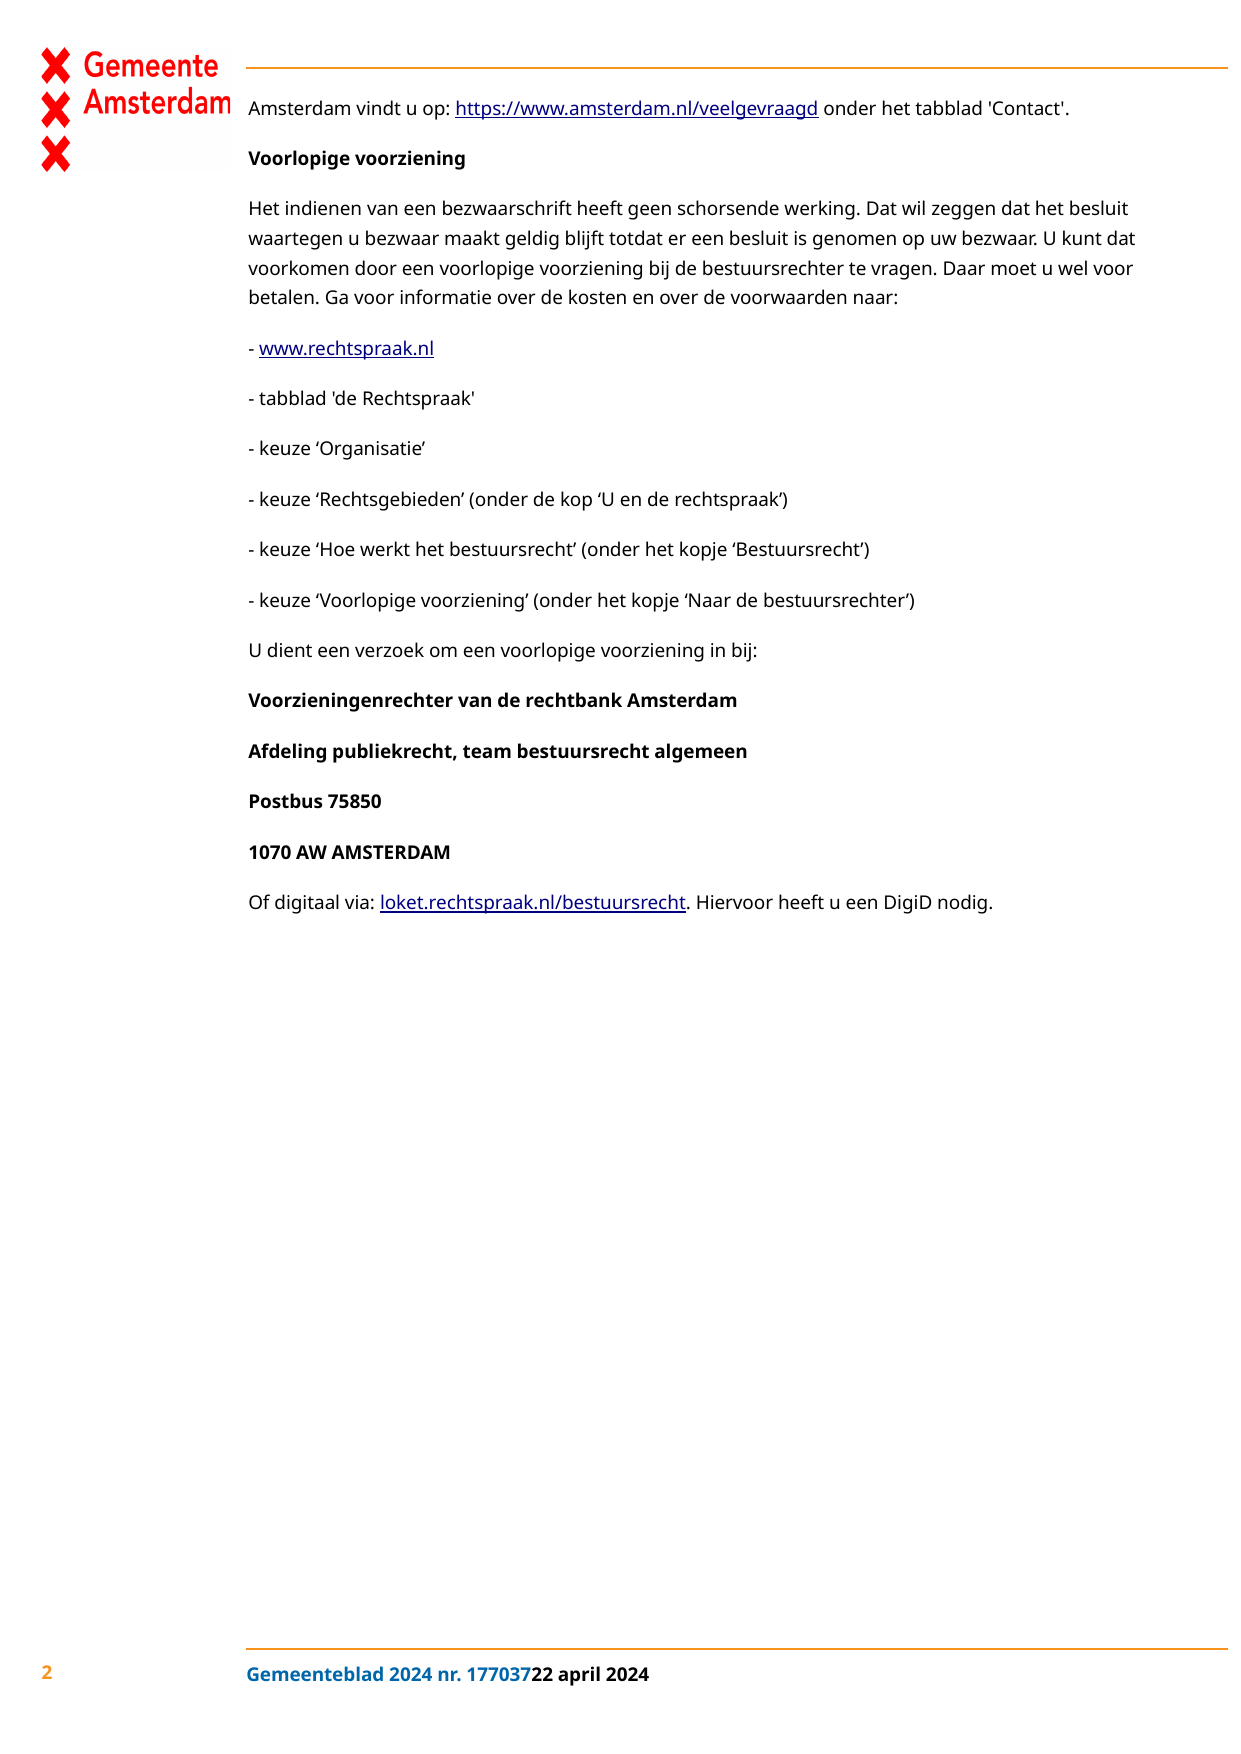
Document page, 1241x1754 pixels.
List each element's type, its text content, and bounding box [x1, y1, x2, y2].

text - keuze ‘Rechtsgebieden’ (onder de kop ‘U en de rechtspraak’) [248, 486, 1152, 512]
text - keuze ‘Voorlopige voorziening’ (onder het kopje ‘Naar de bestuursrechter’) [248, 587, 1152, 613]
text - www.rechtspraak.nl [248, 335, 1152, 361]
text U dient een verzoek om een voorlopige voorziening in bij: [248, 637, 1152, 663]
text Postbus 75850 [248, 788, 1152, 814]
text Voorlopige voorziening [248, 145, 1152, 171]
text - keuze ‘Hoe werkt het bestuursrecht’ (onder het kopje ‘Bestuursrecht’) [248, 536, 1152, 562]
text - tabblad 'de Rechtspraak' [248, 385, 1152, 411]
text Amsterdam vindt u op: https://www.amsterdam.nl/veelgevraagd onder het tabblad 'Contact'. [248, 95, 1152, 121]
text Voorzieningenrechter van de rechtbank Amsterdam [248, 688, 1152, 713]
text Of digitaal via: loket.rechtspraak.nl/bestuursrecht. Hiervoor heeft u een DigiD nodig. [248, 889, 1152, 915]
text Afdeling publiekrecht, team bestuursrecht algemeen [248, 738, 1152, 764]
picture [41, 47, 231, 172]
text Het indienen van een bezwaarschrift heeft geen schorsende werking. Dat wil zeggen dat het besluit waartegen u bezwaar maakt geldig blijft totdat er een besluit is genomen op uw bezwaar. U kunt dat voorkomen door een voorlopige voorziening bij de bestuursrechter te vragen. Daar moet u wel voor betalen. Ga voor informatie over de kosten en over de voorwaarden naar: [248, 196, 1152, 310]
text 1070 AW AMSTERDAM [248, 839, 1152, 865]
text - keuze ‘Organisatie’ [248, 436, 1152, 461]
